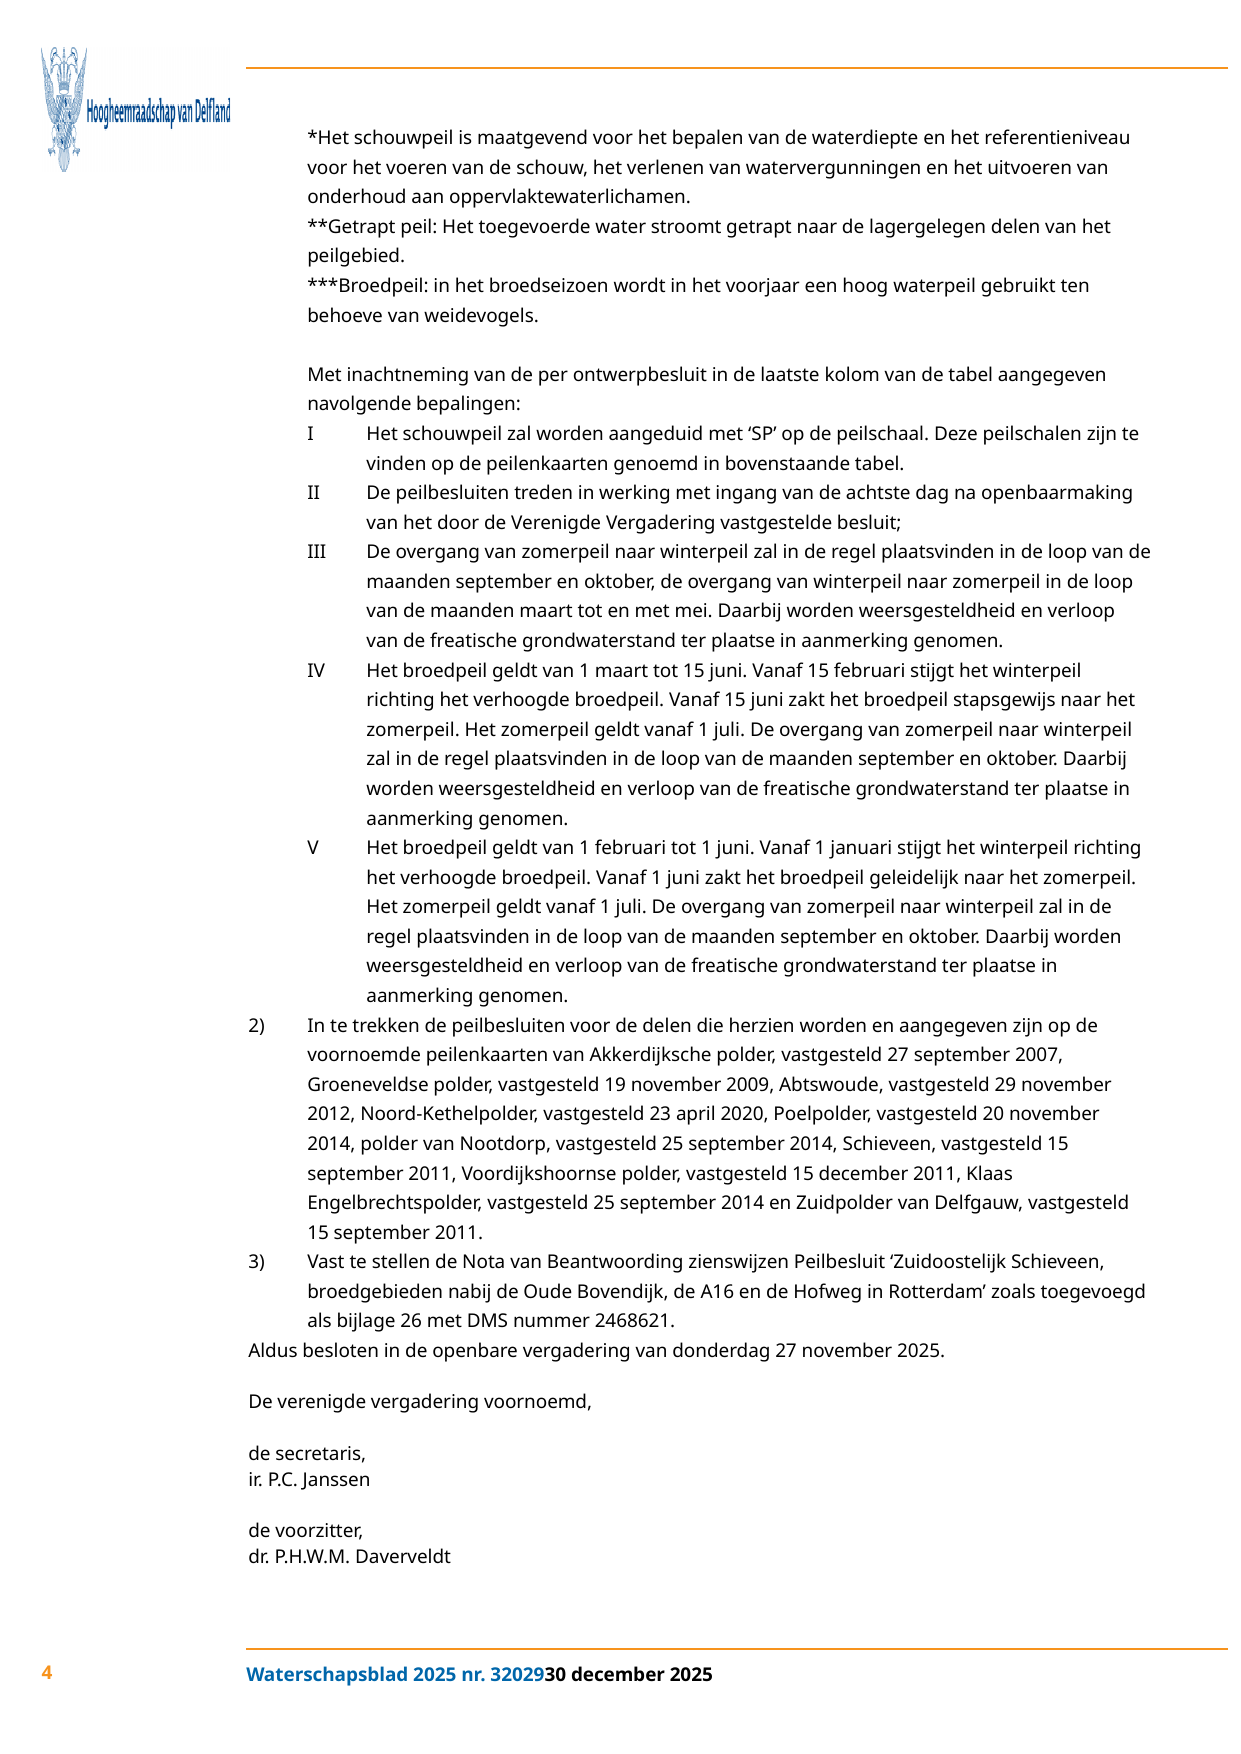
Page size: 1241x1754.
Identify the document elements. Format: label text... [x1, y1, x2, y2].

list ***Broedpeil: in het broedseizoen wordt in het voorjaar een hoog waterpeil gebruikt ten behoeve van weidevogels. [248, 272, 1152, 328]
text ir. P.C. Janssen [248, 1466, 1152, 1492]
list Met inachtneming van de per ontwerpbesluit in de laatste kolom van de tabel aangegeven navolgende bepalingen: [248, 361, 1152, 416]
text Aldus besloten in de openbare vergadering van donderdag 27 november 2025. [248, 1337, 1152, 1363]
list *Het schouwpeil is maatgevend voor het bepalen van de waterdiepte en het referentieniveau voor het voeren van de schouw, het verlenen van watervergunningen en het uitvoeren van onderhoud aan oppervlaktewaterlichamen. [248, 124, 1152, 209]
list Het schouwpeil zal worden aangeduid met ‘SP’ op de peilschaal. Deze peilschalen zijn te vinden op de peilenkaarten genoemd in bovenstaande tabel. [307, 420, 1152, 476]
picture [41, 47, 231, 172]
list Het broedpeil geldt van 1 februari tot 1 juni. Vanaf 1 januari stijgt het winterpeil richting het verhoogde broedpeil. Vanaf 1 juni zakt het broedpeil geleidelijk naar het zomerpeil. Het zomerpeil geldt vanaf 1 juli. De overgang van zomerpeil naar winterpeil zal in de regel plaatsvinden in de loop van de maanden september en oktober. Daarbij worden weersgesteldheid en verloop van de freatische grondwaterstand ter plaatse in aanmerking genomen. [307, 834, 1152, 1008]
list De overgang van zomerpeil naar winterpeil zal in de regel plaatsvinden in de loop van de maanden september en oktober, de overgang van winterpeil naar zomerpeil in de loop van de maanden maart tot en met mei. Daarbij worden weersgesteldheid en verloop van de freatische grondwaterstand ter plaatse in aanmerking genomen. [307, 538, 1152, 653]
list Vast te stellen de Nota van Beantwoording zienswijzen Peilbesluit ‘Zuidoostelijk Schieveen, broedgebieden nabij de Oude Bovendijk, de A16 en de Hofweg in Rotterdam’ zoals toegevoegd als bijlage 26 met DMS nummer 2468621. [248, 1248, 1152, 1333]
list Het broedpeil geldt van 1 maart tot 15 juni. Vanaf 15 februari stijgt het winterpeil richting het verhoogde broedpeil. Vanaf 15 juni zakt het broedpeil stapsgewijs naar het zomerpeil. Het zomerpeil geldt vanaf 1 juli. De overgang van zomerpeil naar winterpeil zal in de regel plaatsvinden in de loop van de maanden september en oktober. Daarbij worden weersgesteldheid en verloop van de freatische grondwaterstand ter plaatse in aanmerking genomen. [307, 657, 1152, 831]
list In te trekken de peilbesluiten voor de delen die herzien worden en aangegeven zijn op de voornoemde peilenkaarten van Akkerdijksche polder, vastgesteld 27 september 2007, Groeneveldse polder, vastgesteld 19 november 2009, Abtswoude, vastgesteld 29 november 2012, Noord-Kethelpolder, vastgesteld 23 april 2020, Poelpolder, vastgesteld 20 november 2014, polder van Nootdorp, vastgesteld 25 september 2014, Schieveen, vastgesteld 15 september 2011, Voordijkshoornse polder, vastgesteld 15 december 2011, Klaas Engelbrechtspolder, vastgesteld 25 september 2014 en Zuidpolder van Delfgauw, vastgesteld 15 september 2011. [248, 1012, 1152, 1245]
text De verenigde vergadering voornoemd, [248, 1389, 1152, 1414]
text de secretaris, [248, 1440, 1152, 1466]
text dr. P.H.W.M. Daverveldt [248, 1543, 1152, 1569]
text de voorzitter, [248, 1517, 1152, 1543]
list De peilbesluiten treden in werking met ingang van de achtste dag na openbaarmaking van het door de Verenigde Vergadering vastgestelde besluit; [307, 479, 1152, 535]
list **Getrapt peil: Het toegevoerde water stroomt getrapt naar de lagergelegen delen van het peilgebied. [248, 213, 1152, 268]
